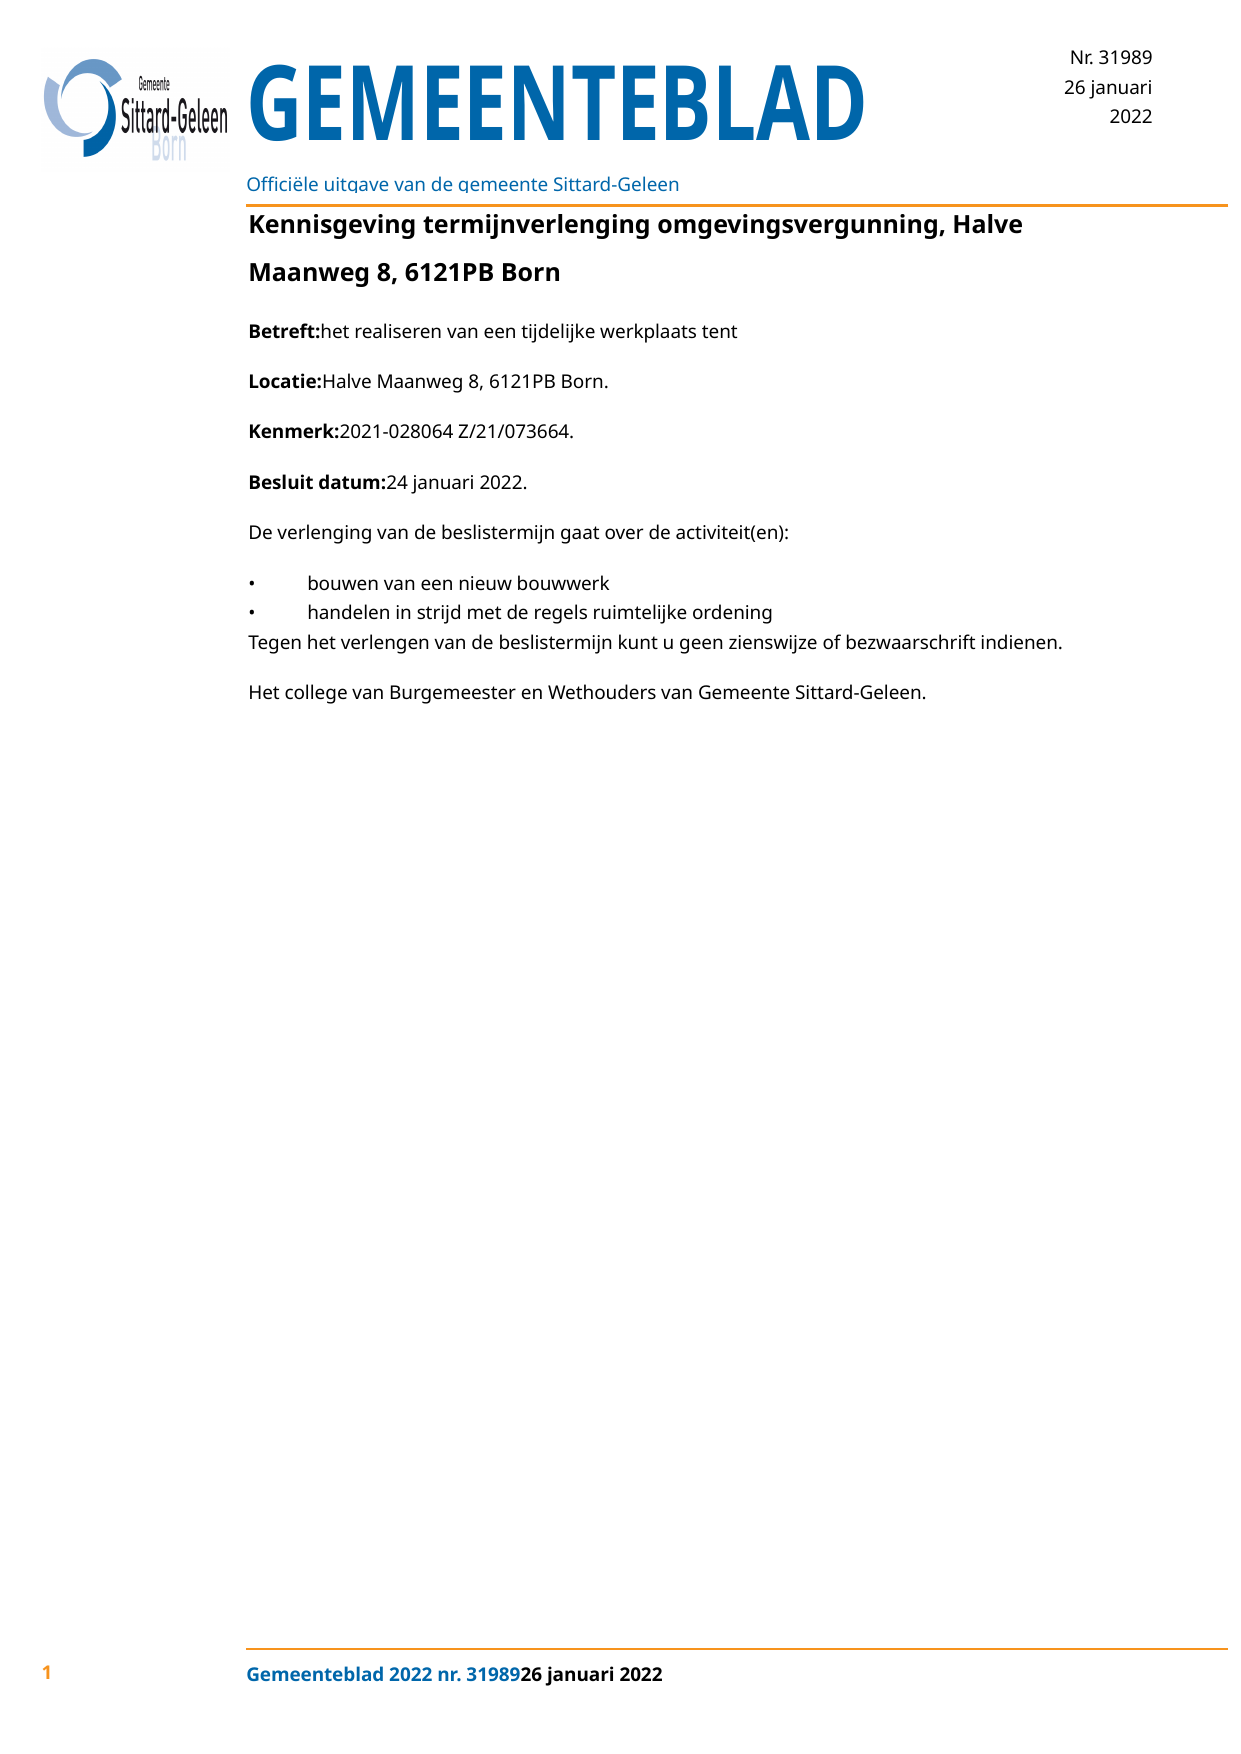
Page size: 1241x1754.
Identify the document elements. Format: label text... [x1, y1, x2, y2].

text Kenmerk:2021-028064 Z/21/073664. [248, 419, 1152, 444]
text Besluit datum:24 januari 2022. [248, 469, 1152, 495]
text Het college van Burgemeester en Wethouders van Gemeente Sittard-Geleen. [248, 679, 1152, 705]
text Kennisgeving termijnverlenging omgevingsvergunning, Halve Maanweg 8, 6121PB Born [248, 207, 1152, 288]
text Betreft:het realiseren van een tijdelijke werkplaats tent [248, 318, 1152, 344]
list bouwen van een nieuw bouwwerk [248, 570, 1152, 596]
picture [41, 47, 231, 172]
list handelen in strijd met de regels ruimtelijke ordening [248, 599, 1152, 625]
text Tegen het verlengen van de beslistermijn kunt u geen zienswijze of bezwaarschrift indienen. [248, 629, 1152, 655]
text Locatie:Halve Maanweg 8, 6121PB Born. [248, 368, 1152, 394]
text De verlenging van de beslistermijn gaat over de activiteit(en): [248, 519, 1152, 545]
